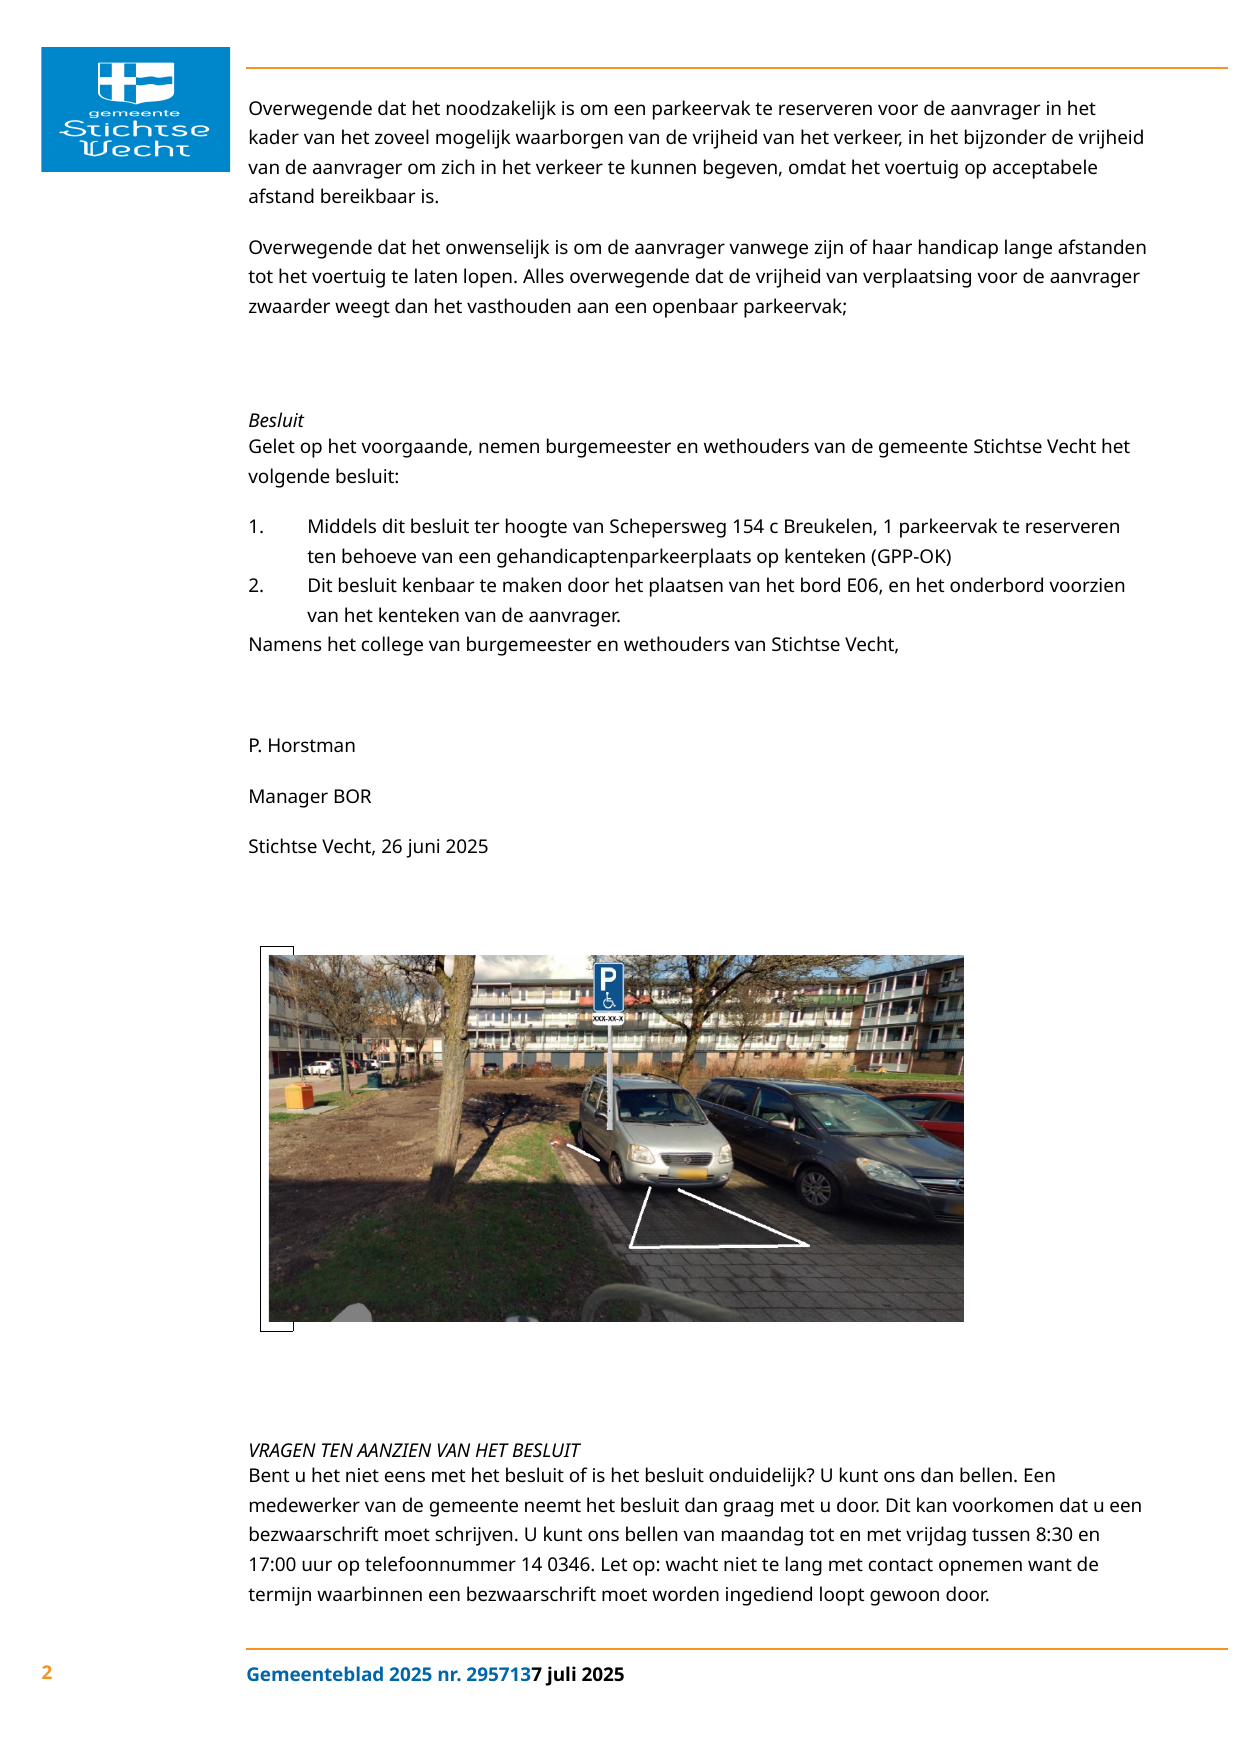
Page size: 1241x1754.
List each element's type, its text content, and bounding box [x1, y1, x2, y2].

text VRAGEN TEN AANZIEN VAN HET BESLUIT [248, 1437, 1152, 1462]
list Middels dit besluit ter hoogte van Schepersweg 154 c Breukelen, 1 parkeervak te reserveren ten behoeve van een gehandicaptenparkeerplaats op kenteken (GPP-OK) [248, 513, 1152, 568]
list Dit besluit kenbaar te maken door het plaatsen van het bord E06, en het onderbord voorzien van het kenteken van de aanvrager. [248, 572, 1152, 628]
text Gelet op het voorgaande, nemen burgemeester en wethouders van de gemeente Stichtse Vecht het volgende besluit: [248, 433, 1152, 488]
text P. Horstman [248, 732, 1152, 758]
text Bent u het niet eens met het besluit of is het besluit onduidelijk? U kunt ons dan bellen. Een medewerker van de gemeente neemt het besluit dan graag met u door. Dit kan voorkomen dat u een bezwaarschrift moet schrijven. U kunt ons bellen van maandag tot en met vrijdag tussen 8:30 en 17:00 uur op telefoonnummer 14 0346. Let op: wacht niet te lang met contact opnemen want de termijn waarbinnen een bezwaarschrift moet worden ingediend loopt gewoon door. [248, 1462, 1152, 1607]
picture [137, 63, 174, 103]
text Overwegende dat het noodzakelijk is om een parkeervak te reserveren voor de aanvrager in het kader van het zoveel mogelijk waarborgen van de vrijheid van het verkeer, in het bijzonder de vrijheid van de aanvrager om zich in het verkeer te kunnen begeven, omdat het voertuig op acceptabele afstand bereikbaar is. [248, 95, 1152, 209]
text Manager BOR [248, 783, 1152, 808]
picture [99, 63, 135, 101]
text Overwegende dat het onwenselijk is om de aanvrager vanwege zijn of haar handicap lange afstanden tot het voertuig te laten lopen. Alles overwegende dat de vrijheid van verplaatsing voor de aanvrager zwaarder weegt dan het vasthouden aan een openbaar parkeervak; [248, 234, 1152, 319]
picture [268, 955, 964, 1322]
text Besluit [248, 407, 1152, 433]
text Stichtse Vecht, 26 juni 2025 [248, 833, 1152, 859]
text Namens het college van burgemeester en wethouders van Stichtse Vecht, [248, 632, 1152, 657]
